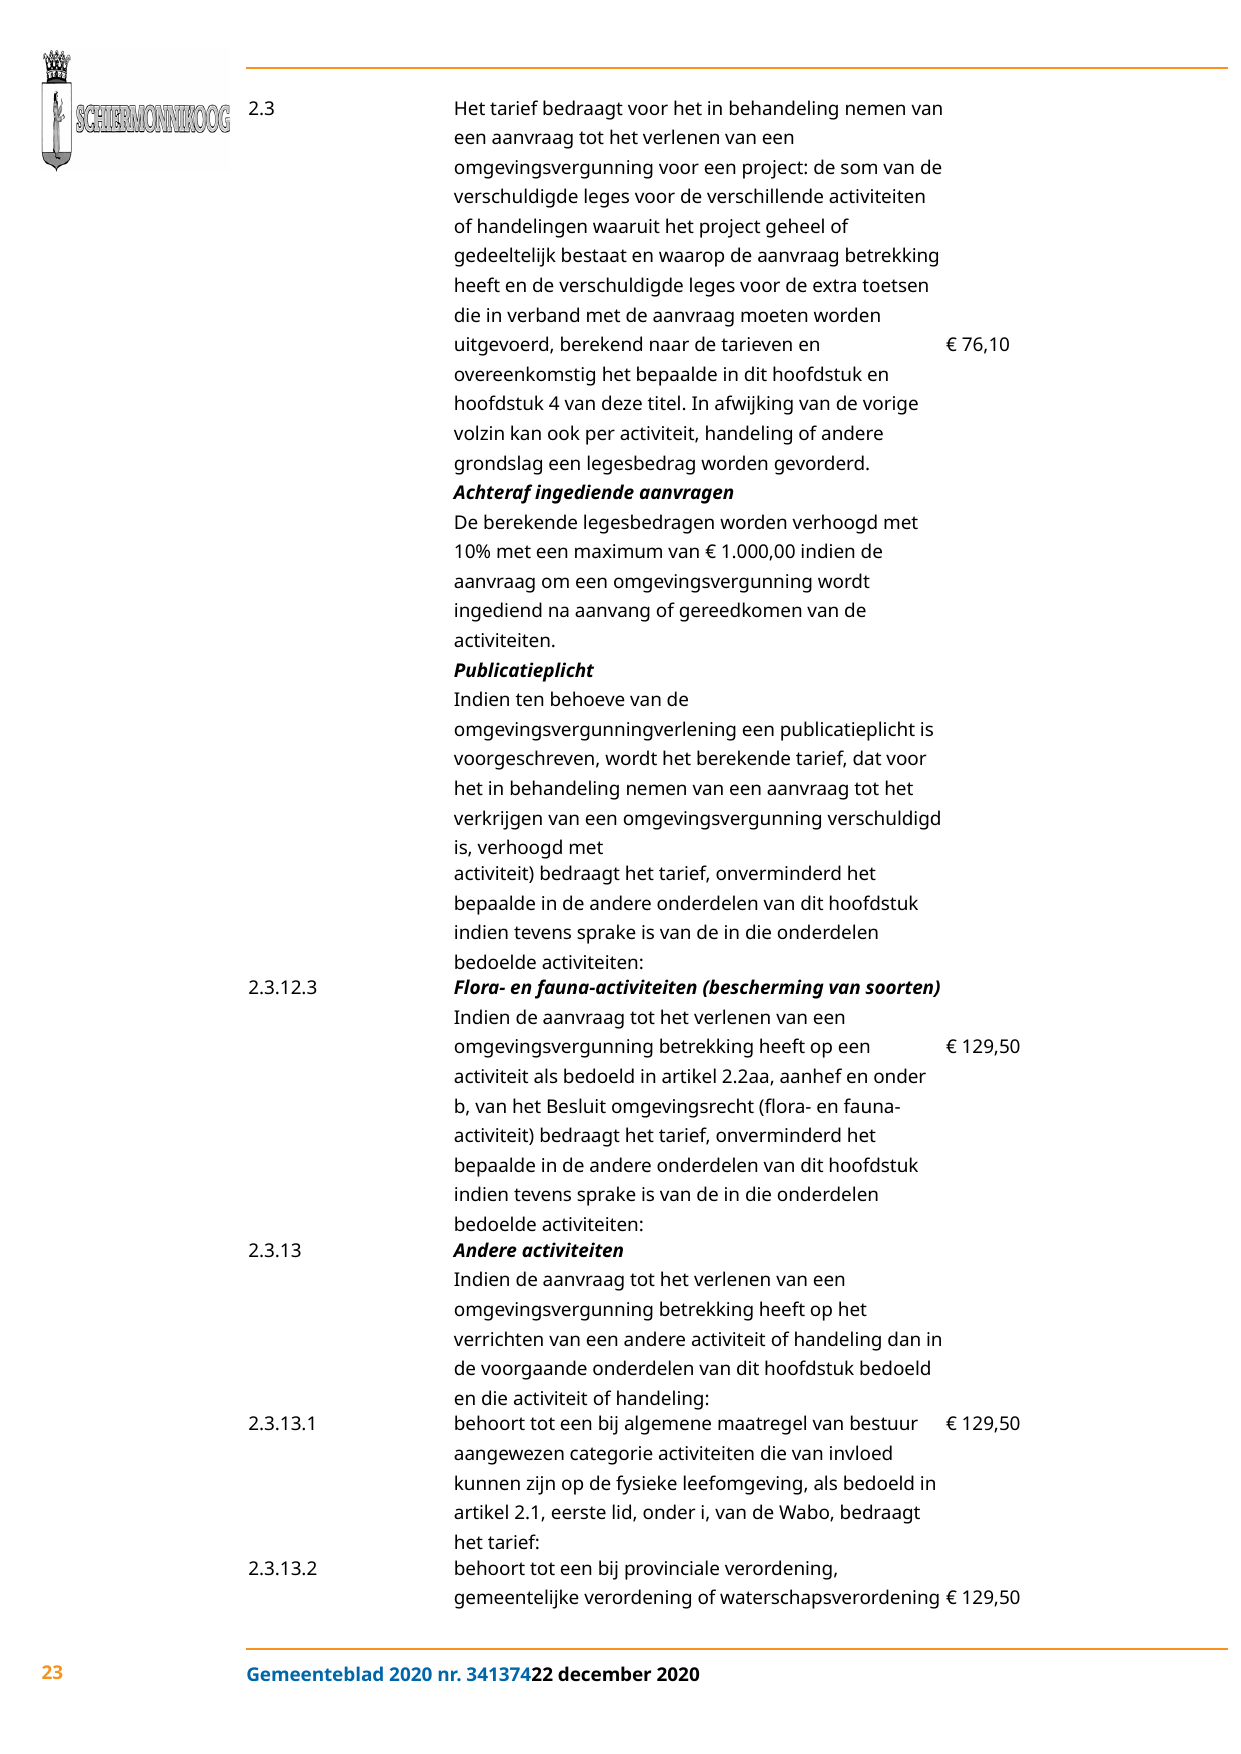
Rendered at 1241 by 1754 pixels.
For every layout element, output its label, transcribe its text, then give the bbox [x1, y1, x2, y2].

table_cell 2.3.13 [248, 1237, 454, 1411]
table_cell Andere activiteiten Indien de aanvraag tot het verlenen van een omgevingsvergunning betrekking heeft op het verrichten van een andere activiteit of handeling dan in de voorgaande onderdelen van dit hoofdstuk bedoeld en die activiteit of handeling: [454, 1237, 946, 1411]
table_cell Flora- en fauna-activiteiten (bescherming van soorten) Indien de aanvraag tot het verlenen van een omgevingsvergunning betrekking heeft op een activiteit als bedoeld in artikel 2.2aa, aanhef en onder b, van het Besluit omgevingsrecht (flora- en fauna-activiteit) bedraagt het tarief, onverminderd het bepaalde in de andere onderdelen van dit hoofdstuk indien tevens sprake is van de in die onderdelen bedoelde activiteiten: [454, 975, 946, 1237]
table_cell behoort tot een bij provinciale verordening, gemeentelijke verordening of waterschapsverordening [454, 1555, 946, 1610]
table_cell 2.3.12.3 [248, 975, 454, 1237]
table_cell [946, 860, 1152, 974]
table_header Het tarief bedraagt voor het in behandeling nemen van een aanvraag tot het verlenen van een omgevingsvergunning voor een project: de som van de verschuldigde leges voor de verschillende activiteiten of handelingen waaruit het project geheel of gedeeltelijk bestaat en waarop de aanvraag betrekking heeft en de verschuldigde leges voor de extra toetsen die in verband met de aanvraag moeten worden uitgevoerd, berekend naar de tarieven en overeenkomstig het bepaalde in dit hoofdstuk en hoofdstuk 4 van deze titel. In afwijking van de vorige volzin kan ook per activiteit, handeling of andere grondslag een legesbedrag worden gevorderd. Achteraf ingediende aanvragen De berekende legesbedragen worden verhoogd met 10% met een maximum van € 1.000,00 indien de aanvraag om een omgevingsvergunning wordt ingediend na aanvang of gereedkomen van de activiteiten. Publicatieplicht Indien ten behoeve van de omgevingsvergunningverlening een publicatieplicht is voorgeschreven, wordt het berekende tarief, dat voor het in behandeling nemen van een aanvraag tot het verkrijgen van een omgevingsvergunning verschuldigd is, verhoogd met [454, 95, 946, 860]
table_header 2.3 [248, 95, 454, 860]
table_cell [248, 860, 454, 974]
picture [41, 47, 231, 172]
table_cell € 129,50 [946, 1555, 1152, 1610]
table_header € 76,10 [946, 95, 1152, 860]
table_cell € 129,50 [946, 1411, 1152, 1555]
table_cell 2.3.13.2 [248, 1555, 454, 1610]
table_cell behoort tot een bij algemene maatregel van bestuur aangewezen categorie activiteiten die van invloed kunnen zijn op de fysieke leefomgeving, als bedoeld in artikel 2.1, eerste lid, onder i, van de Wabo, bedraagt het tarief: [454, 1411, 946, 1555]
table_cell 2.3.13.1 [248, 1411, 454, 1555]
table_cell [946, 1237, 1152, 1411]
table_cell activiteit) bedraagt het tarief, onverminderd het bepaalde in de andere onderdelen van dit hoofdstuk indien tevens sprake is van de in die onderdelen bedoelde activiteiten: [454, 860, 946, 974]
table_cell € 129,50 [946, 975, 1152, 1237]
